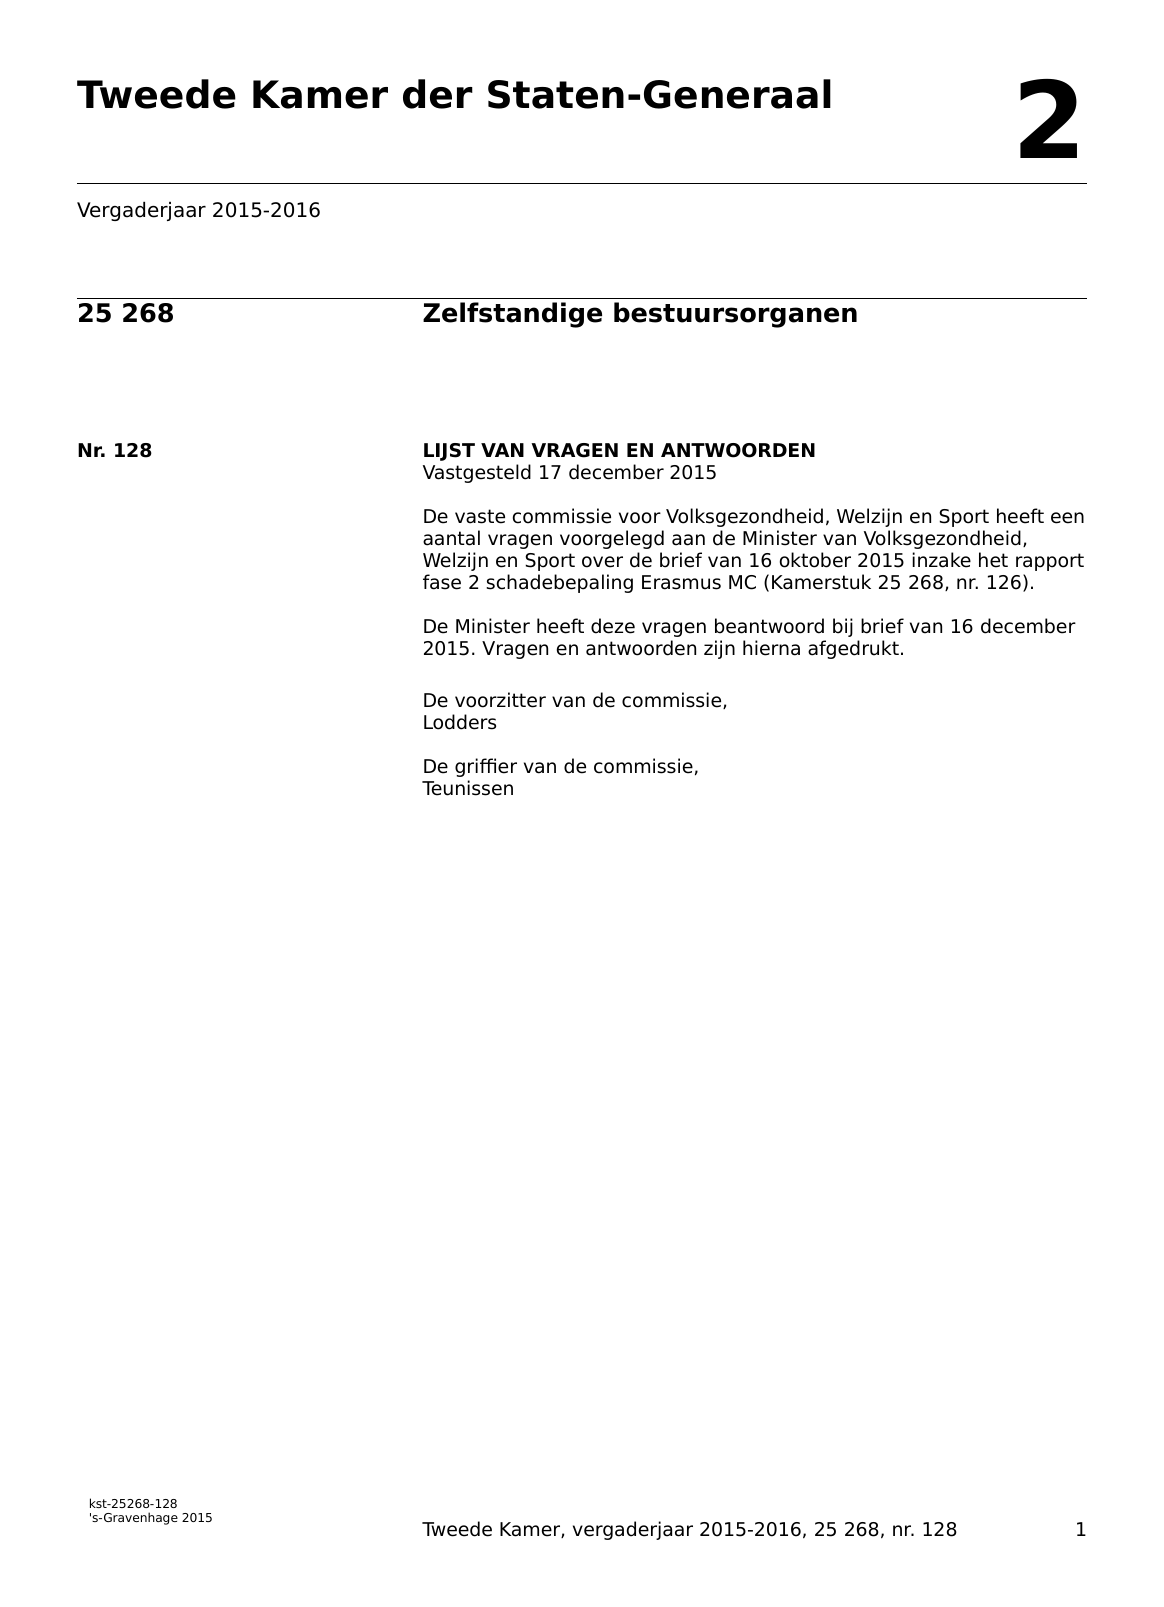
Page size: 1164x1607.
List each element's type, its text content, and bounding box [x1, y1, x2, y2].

text Vastgesteld 17 december 2015 [422, 462, 1087, 484]
table_header Tweede Kamer der Staten-Generaal [77, 59, 886, 183]
text De Minister heeft deze vragen beantwoord bij brief van 16 december 2015. Vragen en antwoorden zijn hierna afgedrukt. [422, 616, 1087, 660]
text De griffier van de commissie, Teunissen [422, 756, 1087, 800]
table_header 2 [886, 59, 1087, 183]
text De vaste commissie voor Volksgezondheid, Welzijn en Sport heeft een aantal vragen voorgelegd aan de Minister van Volksgezondheid, Welzijn en Sport over de brief van 16 oktober 2015 inzake het rapport fase 2 schadebepaling Erasmus MC (Kamerstuk 25 268, nr. 126). [422, 506, 1087, 594]
subtitle Nr. 128 LIJST VAN VRAGEN EN ANTWOORDEN [77, 440, 1087, 462]
table_cell Vergaderjaar 2015-2016 [77, 184, 1087, 298]
text 's-Gravenhage 2015 [88, 1511, 323, 1525]
subtitle 25 268 Zelfstandige bestuursorganen [77, 299, 1087, 329]
text De voorzitter van de commissie, Lodders [422, 690, 1087, 734]
text kst-25268-128 [88, 1497, 323, 1511]
